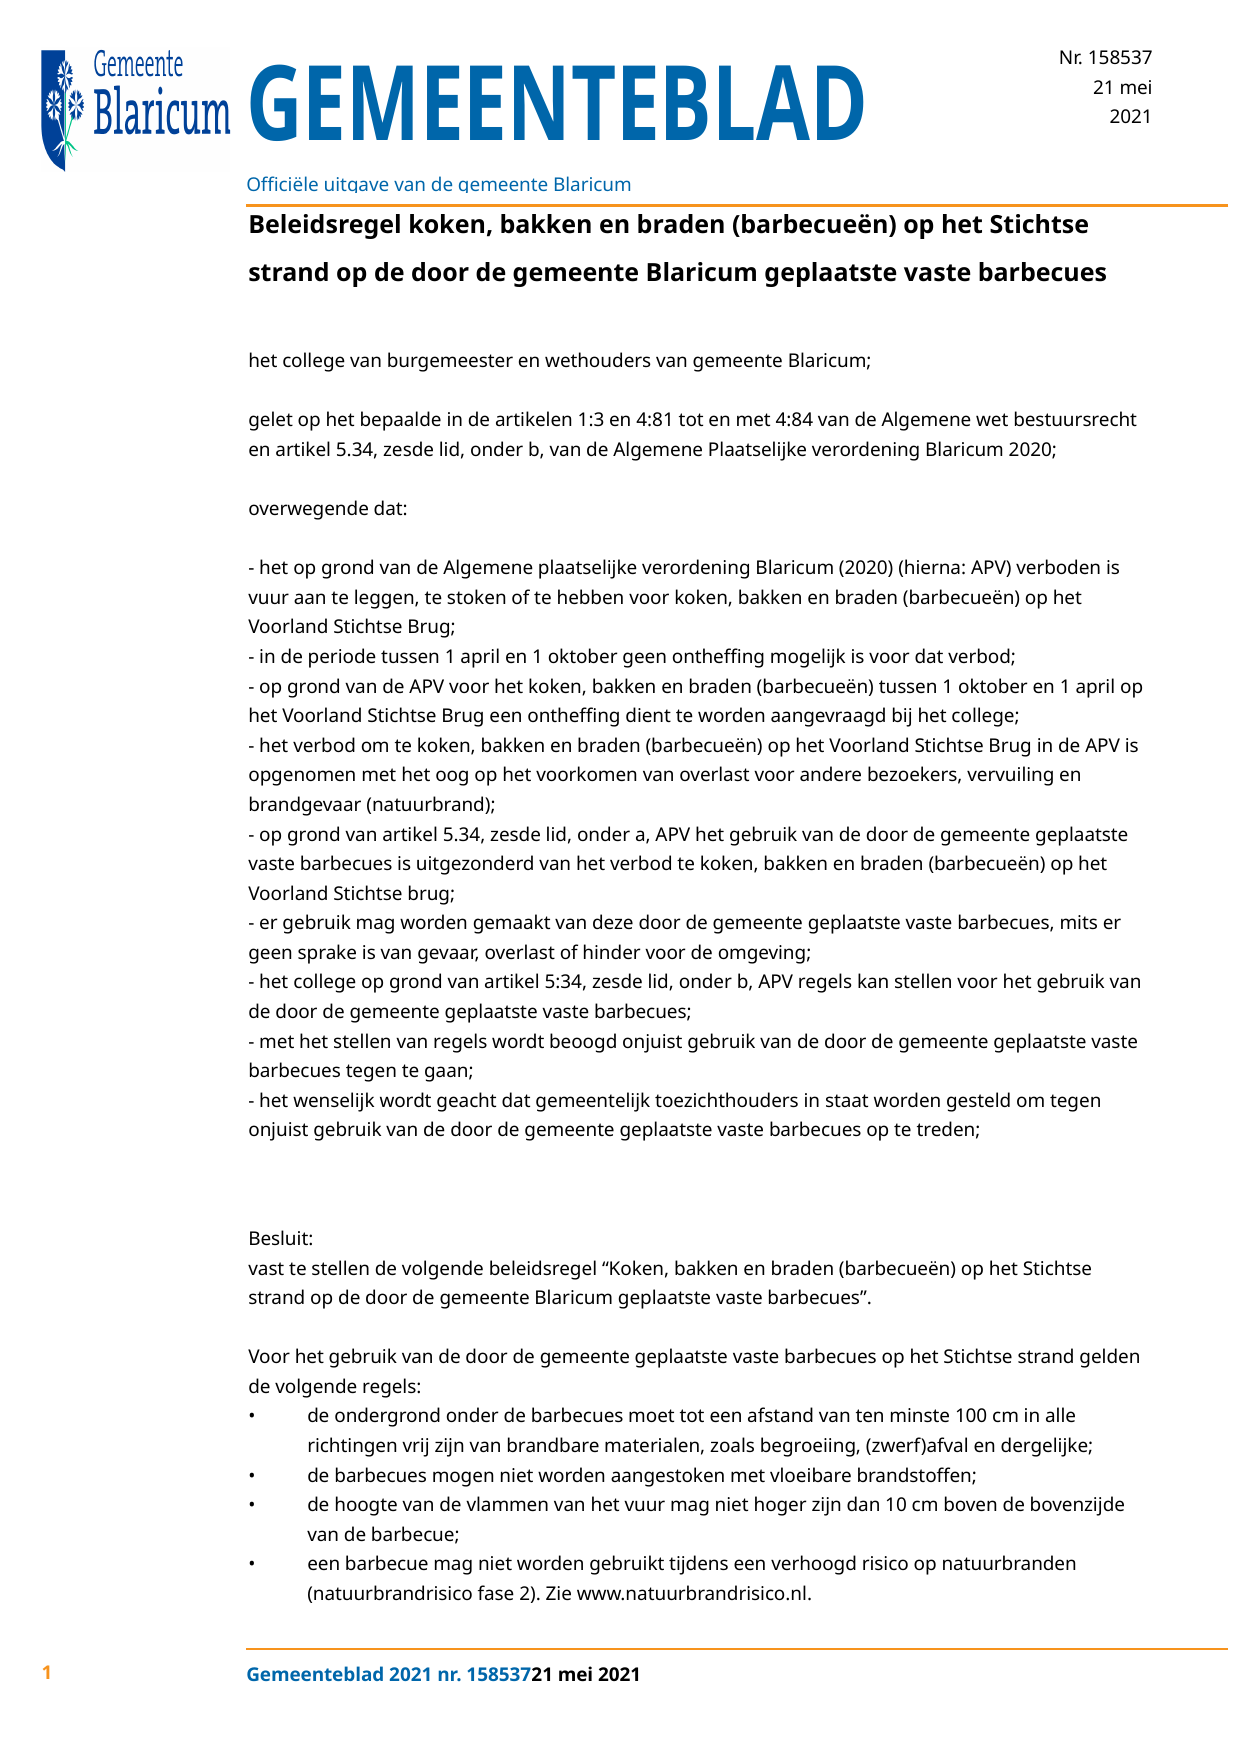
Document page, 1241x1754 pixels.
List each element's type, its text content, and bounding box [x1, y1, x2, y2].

text - op grond van artikel 5.34, zesde lid, onder a, APV het gebruik van de door de gemeente geplaatste vaste barbecues is uitgezonderd van het verbod te koken, bakken en braden (barbecueën) op het Voorland Stichtse brug; [248, 821, 1152, 906]
text - op grond van de APV voor het koken, bakken en braden (barbecueën) tussen 1 oktober en 1 april op het Voorland Stichtse Brug een ontheffing dient te worden aangevraagd bij het college; [248, 673, 1152, 728]
list de barbecues mogen niet worden aangestoken met vloeibare brandstoffen; [248, 1462, 1152, 1487]
text vast te stellen de volgende beleidsregel “Koken, bakken en braden (barbecueën) op het Stichtse strand op de door de gemeente Blaricum geplaatste vaste barbecues”. [248, 1255, 1152, 1310]
text gelet op het bepaalde in de artikelen 1:3 en 4:81 tot en met 4:84 van de Algemene wet bestuursrecht en artikel 5.34, zesde lid, onder b, van de Algemene Plaatselijke verordening Blaricum 2020; [248, 407, 1152, 462]
text - het verbod om te koken, bakken en braden (barbecueën) op het Voorland Stichtse Brug in de APV is opgenomen met het oog op het voorkomen van overlast voor andere bezoekers, vervuiling en brandgevaar (natuurbrand); [248, 732, 1152, 817]
text Besluit: [248, 1225, 1152, 1251]
list de hoogte van de vlammen van het vuur mag niet hoger zijn dan 10 cm boven de bovenzijde van de barbecue; [248, 1491, 1152, 1547]
text overwegende dat: [248, 495, 1152, 521]
list de ondergrond onder de barbecues moet tot een afstand van ten minste 100 cm in alle richtingen vrij zijn van brandbare materialen, zoals begroeiing, (zwerf)afval en dergelijke; [248, 1403, 1152, 1458]
text - met het stellen van regels wordt beoogd onjuist gebruik van de door de gemeente geplaatste vaste barbecues tegen te gaan; [248, 1028, 1152, 1083]
text - het college op grond van artikel 5:34, zesde lid, onder b, APV regels kan stellen voor het gebruik van de door de gemeente geplaatste vaste barbecues; [248, 969, 1152, 1024]
text - er gebruik mag worden gemaakt van deze door de gemeente geplaatste vaste barbecues, mits er geen sprake is van gevaar, overlast of hinder voor de omgeving; [248, 909, 1152, 965]
text - het op grond van de Algemene plaatselijke verordening Blaricum (2020) (hierna: APV) verboden is vuur aan te leggen, te stoken of te hebben voor koken, bakken en braden (barbecueën) op het Voorland Stichtse Brug; [248, 554, 1152, 639]
list een barbecue mag niet worden gebruikt tijdens een verhoogd risico op natuurbranden (natuurbrandrisico fase 2). Zie www.natuurbrandrisico.nl. [248, 1551, 1152, 1606]
text Beleidsregel koken, bakken en braden (barbecueën) op het Stichtse strand op de door de gemeente Blaricum geplaatste vaste barbecues [248, 207, 1152, 288]
text - het wenselijk wordt geacht dat gemeentelijk toezichthouders in staat worden gesteld om tegen onjuist gebruik van de door de gemeente geplaatste vaste barbecues op te treden; [248, 1087, 1152, 1142]
picture [41, 47, 231, 172]
text - in de periode tussen 1 april en 1 oktober geen ontheffing mogelijk is voor dat verbod; [248, 643, 1152, 669]
text het college van burgemeester en wethouders van gemeente Blaricum; [248, 347, 1152, 373]
text Voor het gebruik van de door de gemeente geplaatste vaste barbecues op het Stichtse strand gelden de volgende regels: [248, 1343, 1152, 1399]
